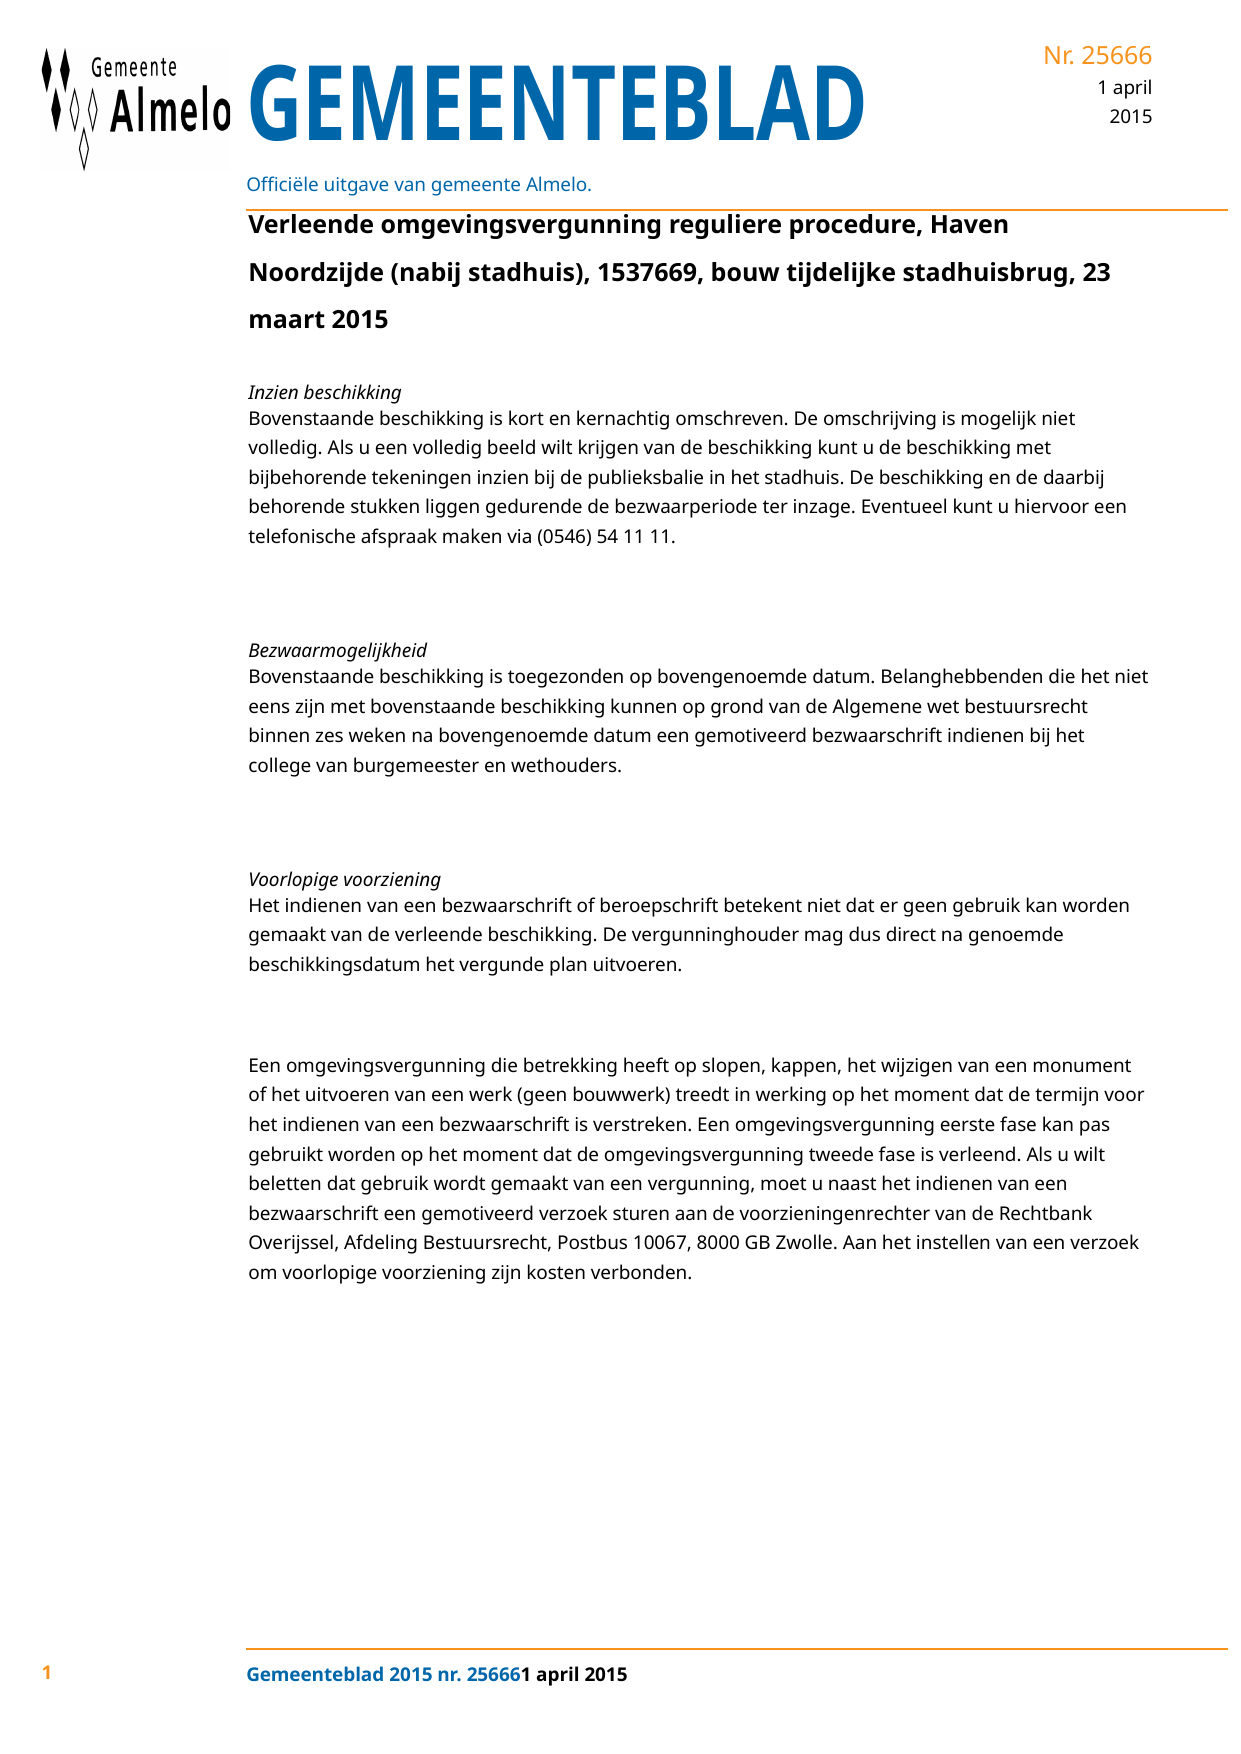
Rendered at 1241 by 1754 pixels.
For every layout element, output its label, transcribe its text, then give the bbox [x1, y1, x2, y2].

text Het indienen van een bezwaarschrift of beroepschrift betekent niet dat er geen gebruik kan worden gemaakt van de verleende beschikking. De vergunninghouder mag dus direct na genoemde beschikkingsdatum het vergunde plan uitvoeren. [248, 892, 1152, 977]
text Bovenstaande beschikking is toegezonden op bovengenoemde datum. Belanghebbenden die het niet eens zijn met bovenstaande beschikking kunnen op grond van de Algemene wet bestuursrecht binnen zes weken na bovengenoemde datum een gemotiveerd bezwaarschrift indienen bij het college van burgemeester en wethouders. [248, 663, 1152, 778]
text Verleende omgevingsvergunning reguliere procedure, Haven Noordzijde (nabij stadhuis), 1537669, bouw tijdelijke stadhuisbrug, 23 maart 2015 [248, 211, 1152, 336]
text Inzien beschikking [248, 379, 1152, 405]
text Bezwaarmogelijkheid [248, 637, 1152, 663]
text Voorlopige voorziening [248, 866, 1152, 892]
text Een omgevingsvergunning die betrekking heeft op slopen, kappen, het wijzigen van een monument of het uitvoeren van een werk (geen bouwwerk) treedt in werking op het moment dat de termijn voor het indienen van een bezwaarschrift is verstreken. Een omgevingsvergunning eerste fase kan pas gebruikt worden op het moment dat de omgevingsvergunning tweede fase is verleend. Als u wilt beletten dat gebruik wordt gemaakt van een vergunning, moet u naast het indienen van een bezwaarschrift een gemotiveerd verzoek sturen aan de voorzieningenrechter van de Rechtbank Overijssel, Afdeling Bestuursrecht, Postbus 10067, 8000 GB Zwolle. Aan het instellen van een verzoek om voorlopige voorziening zijn kosten verbonden. [248, 1052, 1152, 1285]
text Bovenstaande beschikking is kort en kernachtig omschreven. De omschrijving is mogelijk niet volledig. Als u een volledig beeld wilt krijgen van de beschikking kunt u de beschikking met bijbehorende tekeningen inzien bij de publieksbalie in het stadhuis. De beschikking en de daarbij behorende stukken liggen gedurende de bezwaarperiode ter inzage. Eventueel kunt u hiervoor een telefonische afspraak maken via (0546) 54 11 11. [248, 405, 1152, 549]
picture [41, 47, 231, 172]
